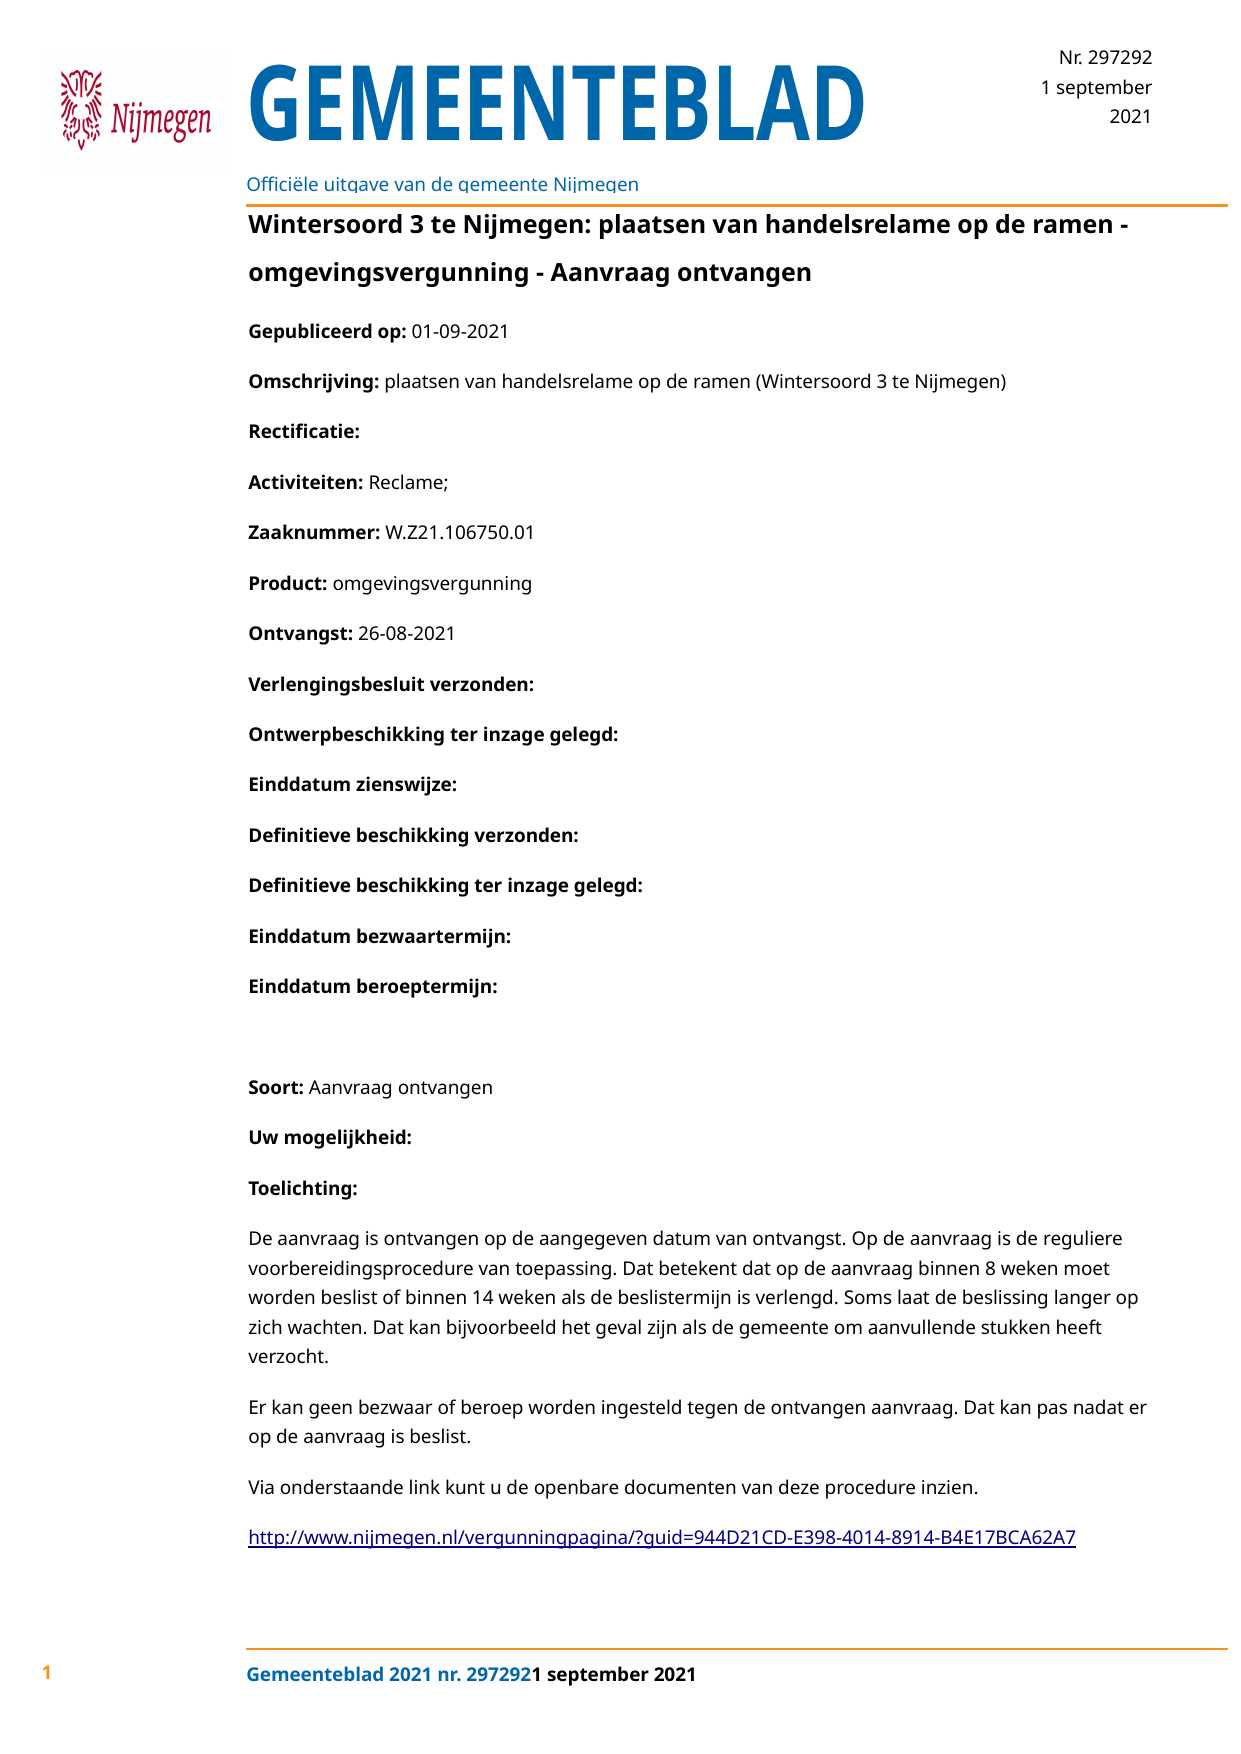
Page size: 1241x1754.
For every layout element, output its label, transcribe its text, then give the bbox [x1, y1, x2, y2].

picture [41, 47, 231, 172]
text Soort: Aanvraag ontvangen [248, 1074, 1152, 1100]
text Activiteiten: Reclame; [248, 469, 1152, 495]
text Er kan geen bezwaar of beroep worden ingesteld tegen de ontvangen aanvraag. Dat kan pas nadat er op de aanvraag is beslist. [248, 1394, 1152, 1449]
text Rectificatie: [248, 419, 1152, 444]
text Ontwerpbeschikking ter inzage gelegd: [248, 721, 1152, 747]
text Definitieve beschikking ter inzage gelegd: [248, 872, 1152, 898]
text Ontvangst: 26-08-2021 [248, 620, 1152, 646]
text Wintersoord 3 te Nijmegen: plaatsen van handelsrelame op de ramen - omgevingsvergunning - Aanvraag ontvangen [248, 207, 1152, 288]
text Via onderstaande link kunt u de openbare documenten van deze procedure inzien. [248, 1474, 1152, 1500]
text Einddatum zienswijze: [248, 772, 1152, 797]
text Toelichting: [248, 1175, 1152, 1201]
text Verlengingsbesluit verzonden: [248, 671, 1152, 697]
text Definitieve beschikking verzonden: [248, 822, 1152, 848]
text Uw mogelijkheid: [248, 1124, 1152, 1150]
text Gepubliceerd op: 01-09-2021 [248, 318, 1152, 344]
text Einddatum bezwaartermijn: [248, 923, 1152, 949]
text Product: omgevingsvergunning [248, 570, 1152, 596]
text De aanvraag is ontvangen op de aangegeven datum van ontvangst. Op de aanvraag is de reguliere voorbereidingsprocedure van toepassing. Dat betekent dat op de aanvraag binnen 8 weken moet worden beslist of binnen 14 weken als de beslistermijn is verlengd. Soms laat de beslissing langer op zich wachten. Dat kan bijvoorbeeld het geval zijn als de gemeente om aanvullende stukken heeft verzocht. [248, 1225, 1152, 1369]
text Zaaknummer: W.Z21.106750.01 [248, 519, 1152, 545]
text Omschrijving: plaatsen van handelsrelame op de ramen (Wintersoord 3 te Nijmegen) [248, 368, 1152, 394]
text http://www.nijmegen.nl/vergunningpagina/?guid=944D21CD-E398-4014-8914-B4E17BCA62A7 [248, 1524, 1152, 1550]
text Einddatum beroeptermijn: [248, 973, 1152, 999]
